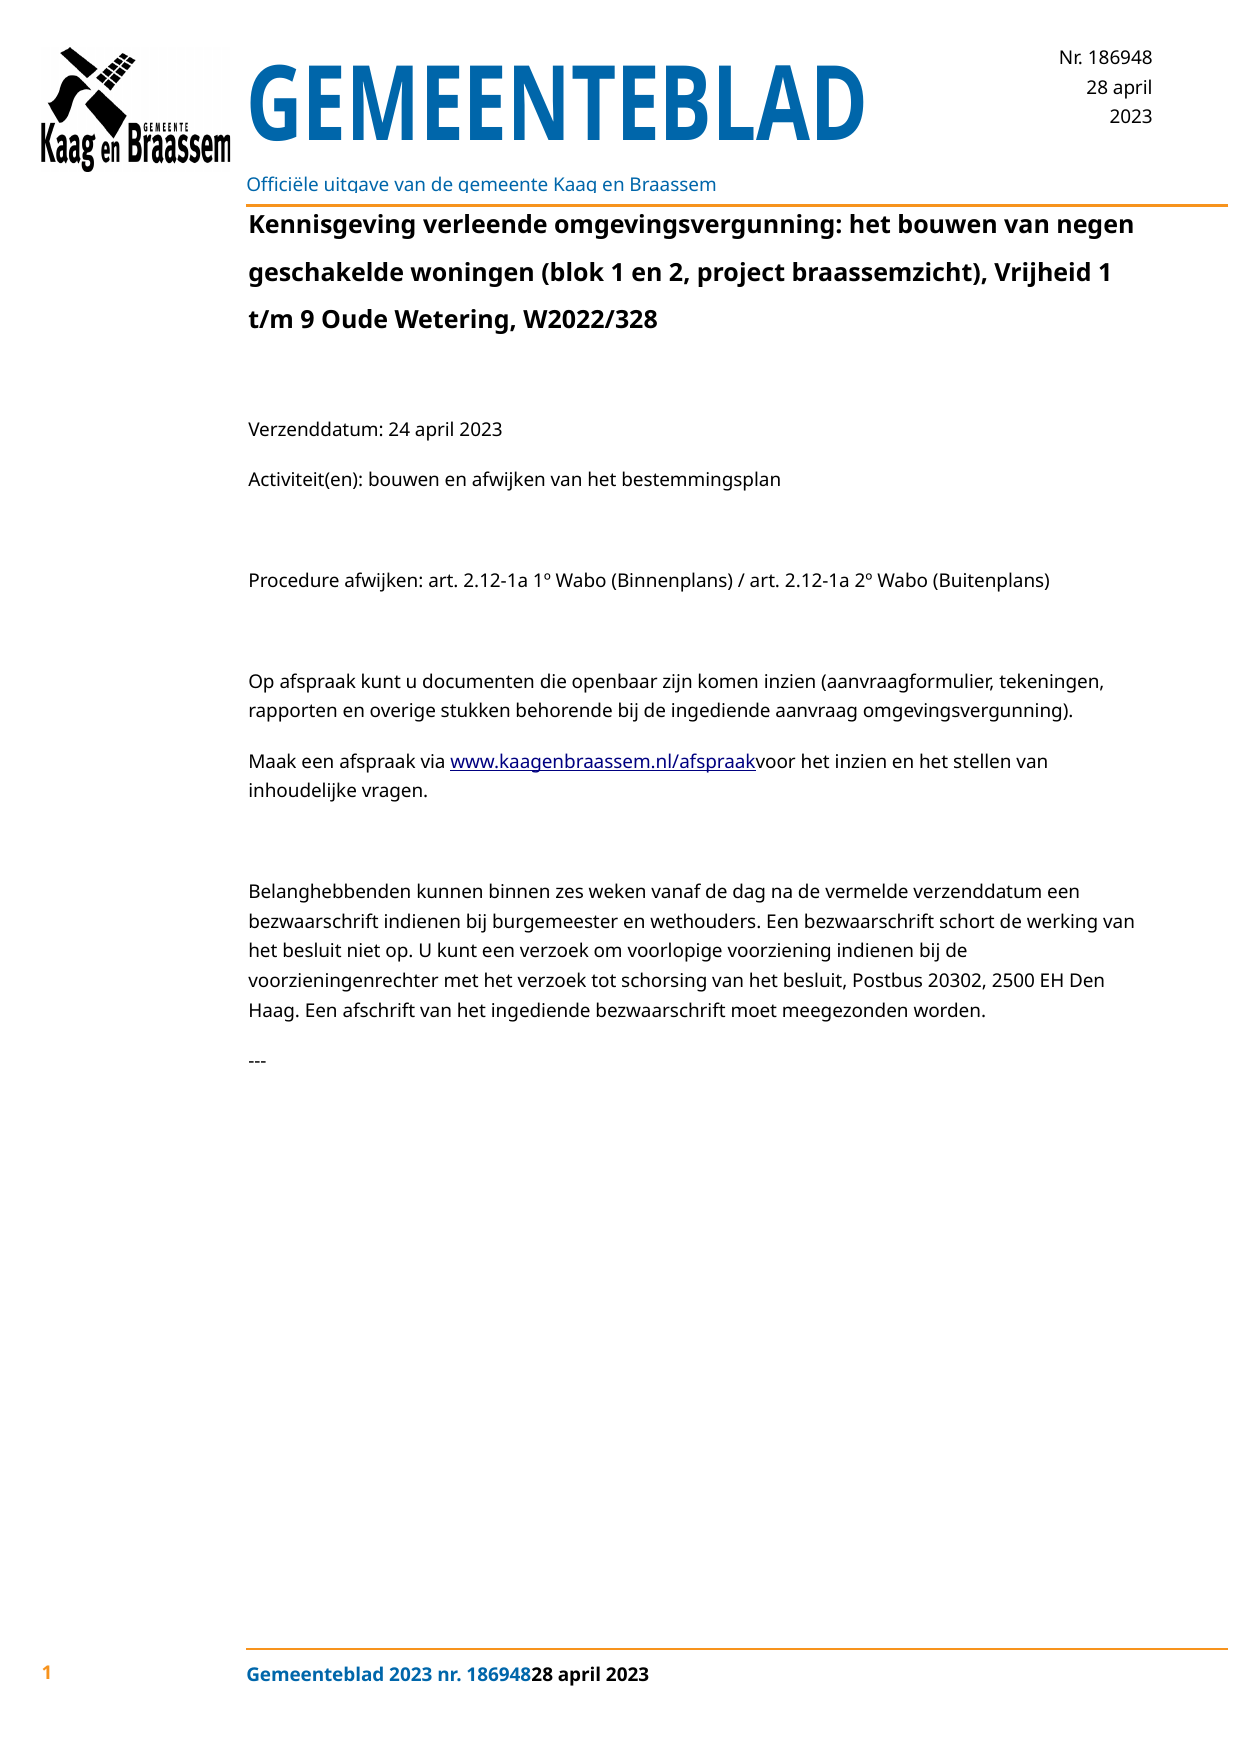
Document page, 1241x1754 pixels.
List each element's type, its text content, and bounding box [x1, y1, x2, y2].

text Procedure afwijken: art. 2.12-1a 1º Wabo (Binnenplans) / art. 2.12-1a 2º Wabo (Buitenplans) [248, 567, 1152, 593]
text --- [248, 1047, 1152, 1073]
text Activiteit(en): bouwen en afwijken van het bestemmingsplan [248, 466, 1152, 492]
picture [41, 47, 231, 172]
text Maak een afspraak via www.kaagenbraassem.nl/afspraakvoor het inzien en het stellen van inhoudelijke vragen. [248, 748, 1152, 803]
text Op afspraak kunt u documenten die openbaar zijn komen inzien (aanvraagformulier, tekeningen, rapporten en overige stukken behorende bij de ingediende aanvraag omgevingsvergunning). [248, 668, 1152, 723]
text Belanghebbenden kunnen binnen zes weken vanaf de dag na de vermelde verzenddatum een bezwaarschrift indienen bij burgemeester en wethouders. Een bezwaarschrift schort de werking van het besluit niet op. U kunt een verzoek om voorlopige voorziening indienen bij de voorzieningenrechter met het verzoek tot schorsing van het besluit, Postbus 20302, 2500 EH Den Haag. Een afschrift van het ingediende bezwaarschrift moet meegezonden worden. [248, 878, 1152, 1022]
text Verzenddatum: 24 april 2023 [248, 416, 1152, 442]
text Kennisgeving verleende omgevingsvergunning: het bouwen van negen geschakelde woningen (blok 1 en 2, project braassemzicht), Vrijheid 1 t/m 9 Oude Wetering, W2022/328 [248, 207, 1152, 336]
